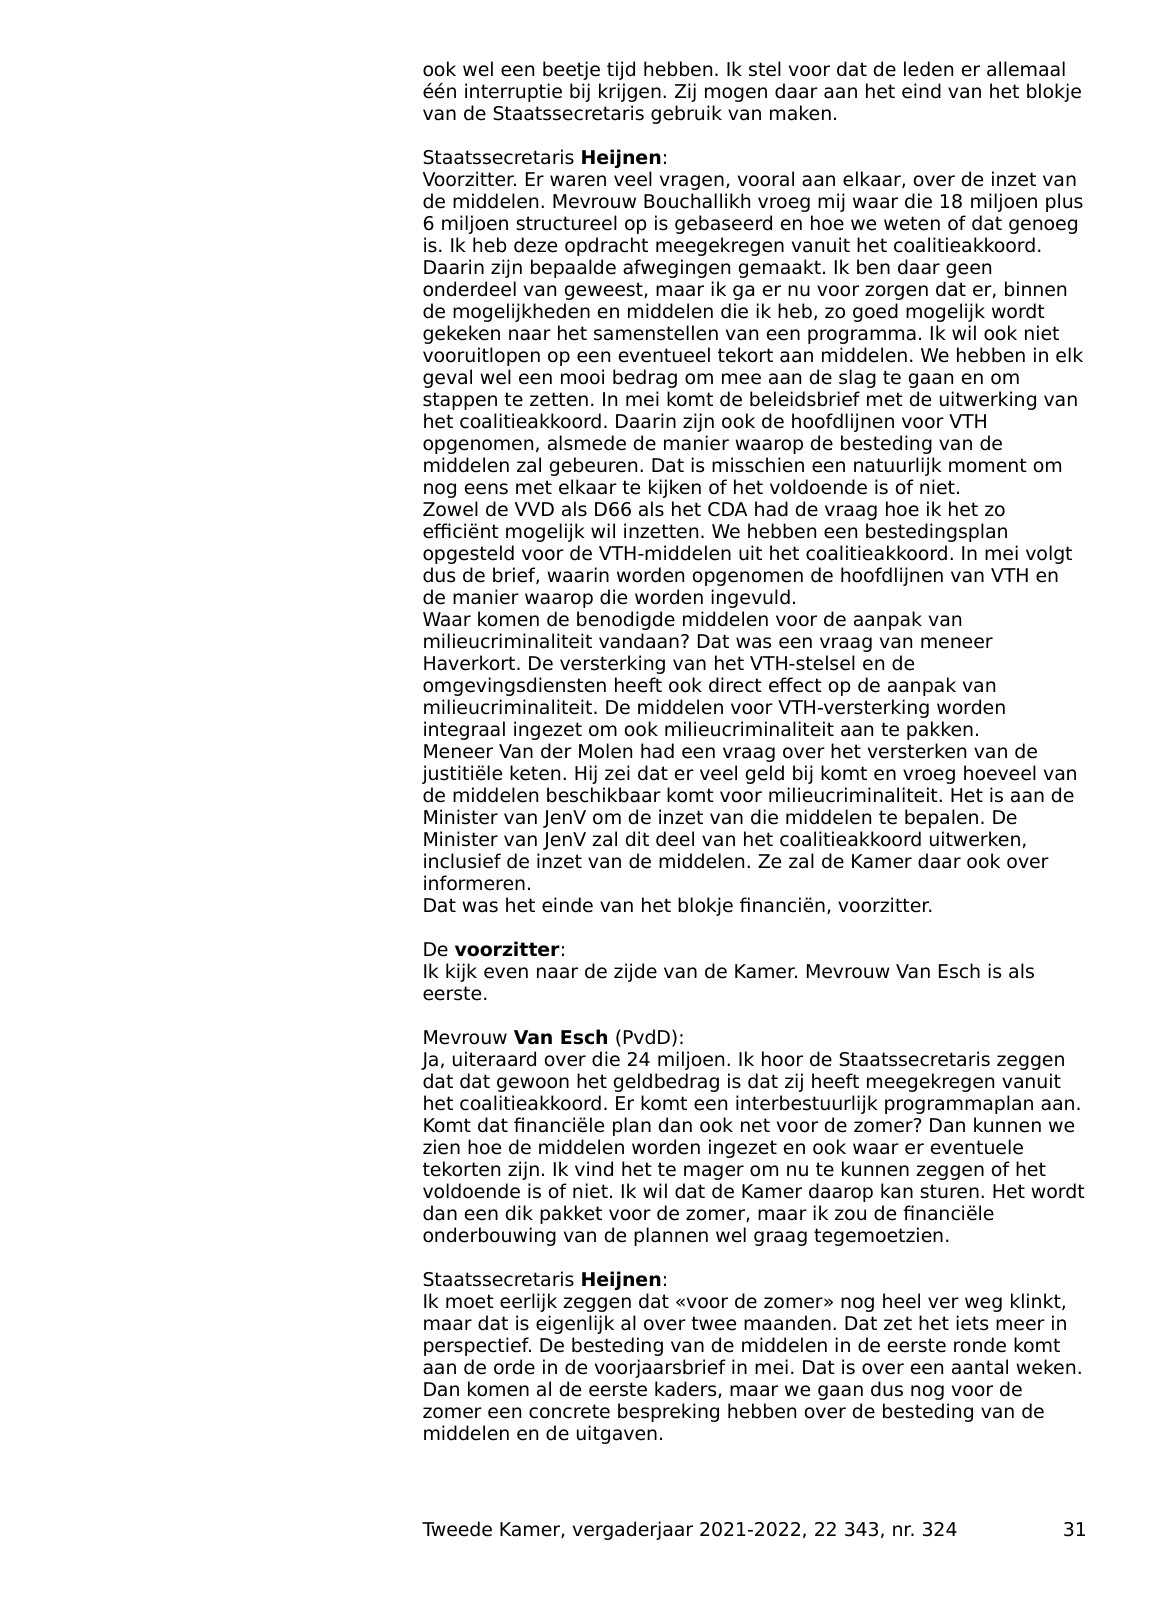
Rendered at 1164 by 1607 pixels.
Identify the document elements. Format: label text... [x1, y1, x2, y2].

text Mevrouw Van Esch (PvdD): [422, 1027, 1087, 1049]
text Meneer Van der Molen had een vraag over het versterken van de justitiële keten. Hij zei dat er veel geld bij komt en vroeg hoeveel van de middelen beschikbaar komt voor milieucriminaliteit. Het is aan de Minister van JenV om de inzet van die middelen te bepalen. De Minister van JenV zal dit deel van het coalitieakkoord uitwerken, inclusief de inzet van de middelen. Ze zal de Kamer daar ook over informeren. [422, 741, 1087, 894]
text Ik moet eerlijk zeggen dat «voor de zomer» nog heel ver weg klinkt, maar dat is eigenlijk al over twee maanden. Dat zet het iets meer in perspectief. De besteding van de middelen in de eerste ronde komt aan de orde in de voorjaarsbrief in mei. Dat is over een aantal weken. Dan komen al de eerste kaders, maar we gaan dus nog voor de zomer een concrete bespreking hebben over de besteding van de middelen en de uitgaven. [422, 1291, 1087, 1444]
text Zowel de VVD als D66 als het CDA had de vraag hoe ik het zo efficiënt mogelijk wil inzetten. We hebben een bestedingsplan opgesteld voor de VTH-middelen uit het coalitieakkoord. In mei volgt dus de brief, waarin worden opgenomen de hoofdlijnen van VTH en de manier waarop die worden ingevuld. [422, 499, 1087, 609]
text Voorzitter. Er waren veel vragen, vooral aan elkaar, over de inzet van de middelen. Mevrouw Bouchallikh vroeg mij waar die 18 miljoen plus 6 miljoen structureel op is gebaseerd en hoe we weten of dat genoeg is. Ik heb deze opdracht meegekregen vanuit het coalitieakkoord. Daarin zijn bepaalde afwegingen gemaakt. Ik ben daar geen onderdeel van geweest, maar ik ga er nu voor zorgen dat er, binnen de mogelijkheden en middelen die ik heb, zo goed mogelijk wordt gekeken naar het samenstellen van een programma. Ik wil ook niet vooruitlopen op een eventueel tekort aan middelen. We hebben in elk geval wel een mooi bedrag om mee aan de slag te gaan en om stappen te zetten. In mei komt de beleidsbrief met de uitwerking van het coalitieakkoord. Daarin zijn ook de hoofdlijnen voor VTH opgenomen, alsmede de manier waarop de besteding van de middelen zal gebeuren. Dat is misschien een natuurlijk moment om nog eens met elkaar te kijken of het voldoende is of niet. [422, 169, 1087, 499]
text Ja, uiteraard over die 24 miljoen. Ik hoor de Staatssecretaris zeggen dat dat gewoon het geldbedrag is dat zij heeft meegekregen vanuit het coalitieakkoord. Er komt een interbestuurlijk programmaplan aan. Komt dat financiële plan dan ook net voor de zomer? Dan kunnen we zien hoe de middelen worden ingezet en ook waar er eventuele tekorten zijn. Ik vind het te mager om nu te kunnen zeggen of het voldoende is of niet. Ik wil dat de Kamer daarop kan sturen. Het wordt dan een dik pakket voor de zomer, maar ik zou de financiële onderbouwing van de plannen wel graag tegemoetzien. [422, 1049, 1087, 1247]
text Staatssecretaris Heijnen: [422, 147, 1087, 169]
text Staatssecretaris Heijnen: [422, 1269, 1087, 1291]
text Dat was het einde van het blokje financiën, voorzitter. [422, 894, 1087, 916]
text Waar komen de benodigde middelen voor de aanpak van milieucriminaliteit vandaan? Dat was een vraag van meneer Haverkort. De versterking van het VTH-stelsel en de omgevingsdiensten heeft ook direct effect op de aanpak van milieucriminaliteit. De middelen voor VTH-versterking worden integraal ingezet om ook milieucriminaliteit aan te pakken. [422, 609, 1087, 741]
text Ik kijk even naar de zijde van de Kamer. Mevrouw Van Esch is als eerste. [422, 961, 1087, 1004]
text ook wel een beetje tijd hebben. Ik stel voor dat de leden er allemaal één interruptie bij krijgen. Zij mogen daar aan het eind van het blokje van de Staatssecretaris gebruik van maken. [422, 59, 1087, 125]
text De voorzitter: [422, 939, 1087, 961]
